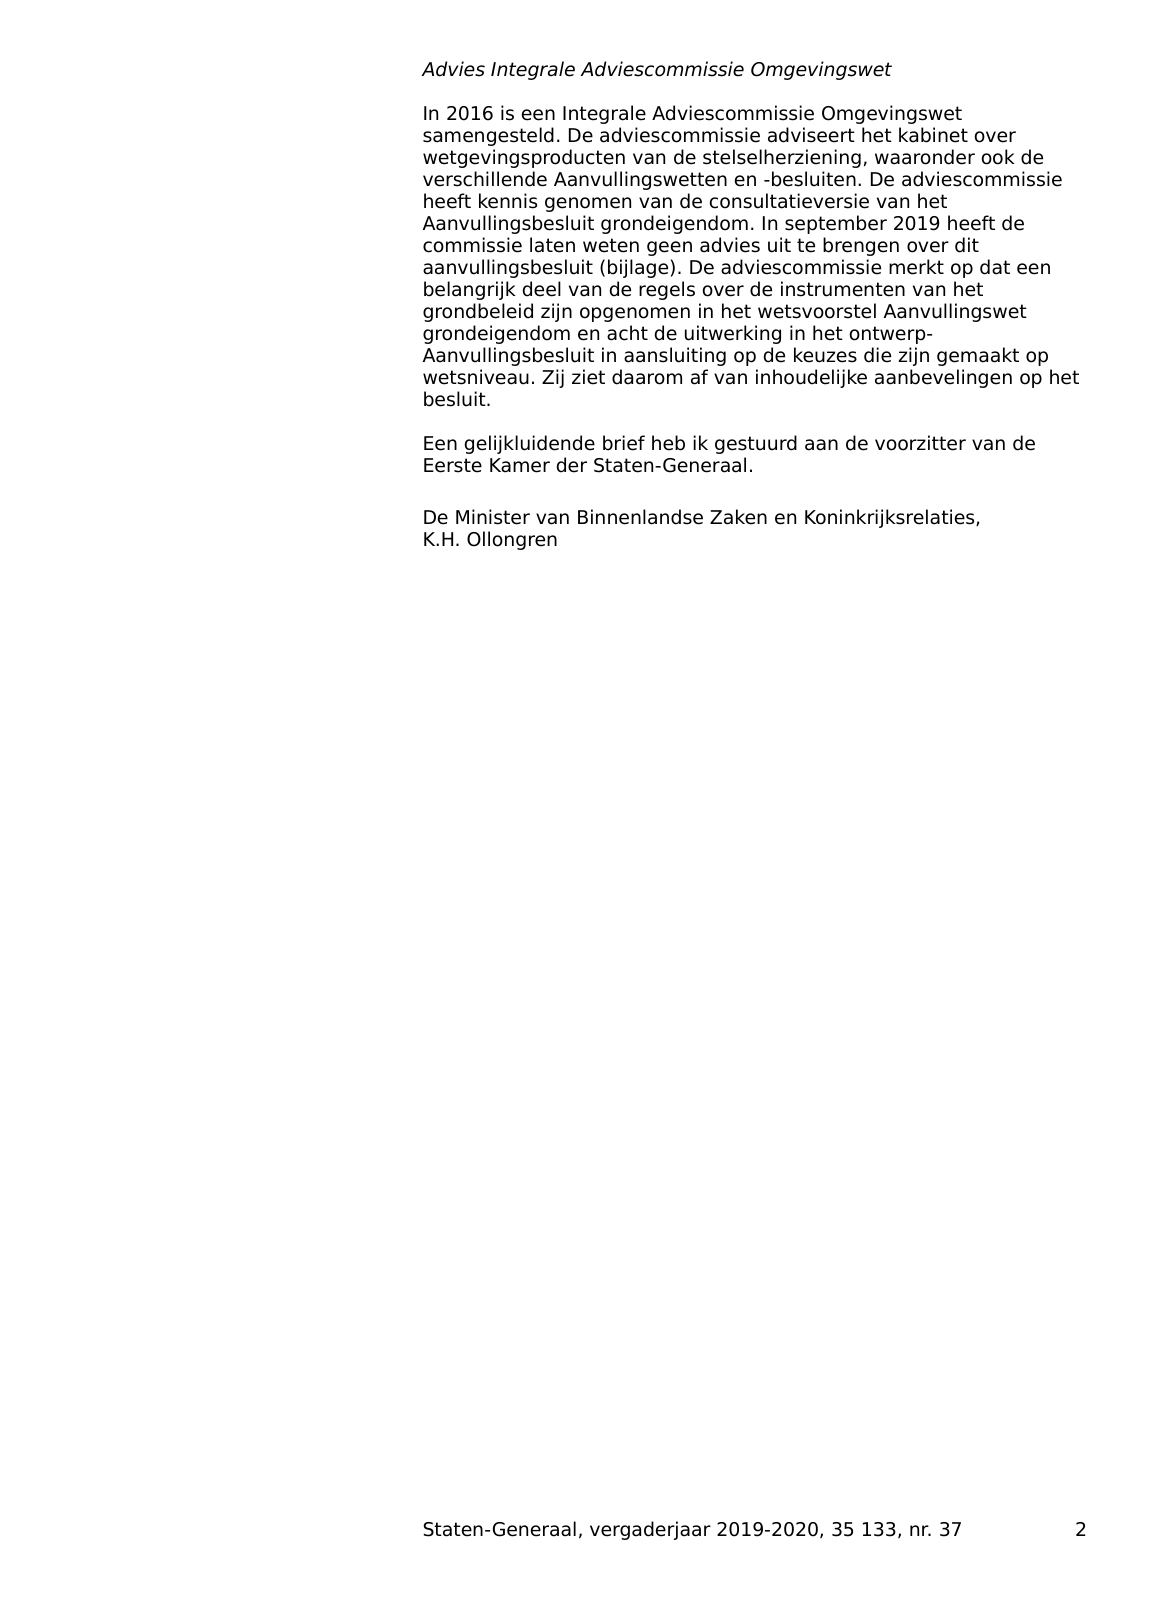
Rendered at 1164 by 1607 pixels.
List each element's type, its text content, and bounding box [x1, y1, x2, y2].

text De Minister van Binnenlandse Zaken en Koninkrijksrelaties, K.H. Ollongren [422, 507, 1087, 551]
subtitle Advies Integrale Adviescommissie Omgevingswet [422, 59, 1087, 81]
text In 2016 is een Integrale Adviescommissie Omgevingswet samengesteld. De adviescommissie adviseert het kabinet over wetgevingsproducten van de stelselherziening, waaronder ook de verschillende Aanvullingswetten en -besluiten. De adviescommissie heeft kennis genomen van de consultatieversie van het Aanvullingsbesluit grondeigendom. In september 2019 heeft de commissie laten weten geen advies uit te brengen over dit aanvullingsbesluit (bijlage). De adviescommissie merkt op dat een belangrijk deel van de regels over de instrumenten van het grondbeleid zijn opgenomen in het wetsvoorstel Aanvullingswet grondeigendom en acht de uitwerking in het ontwerp-Aanvullingsbesluit in aansluiting op de keuzes die zijn gemaakt op wetsniveau. Zij ziet daarom af van inhoudelijke aanbevelingen op het besluit. [422, 103, 1087, 411]
text Een gelijkluidende brief heb ik gestuurd aan de voorzitter van de Eerste Kamer der Staten-Generaal. [422, 433, 1087, 477]
